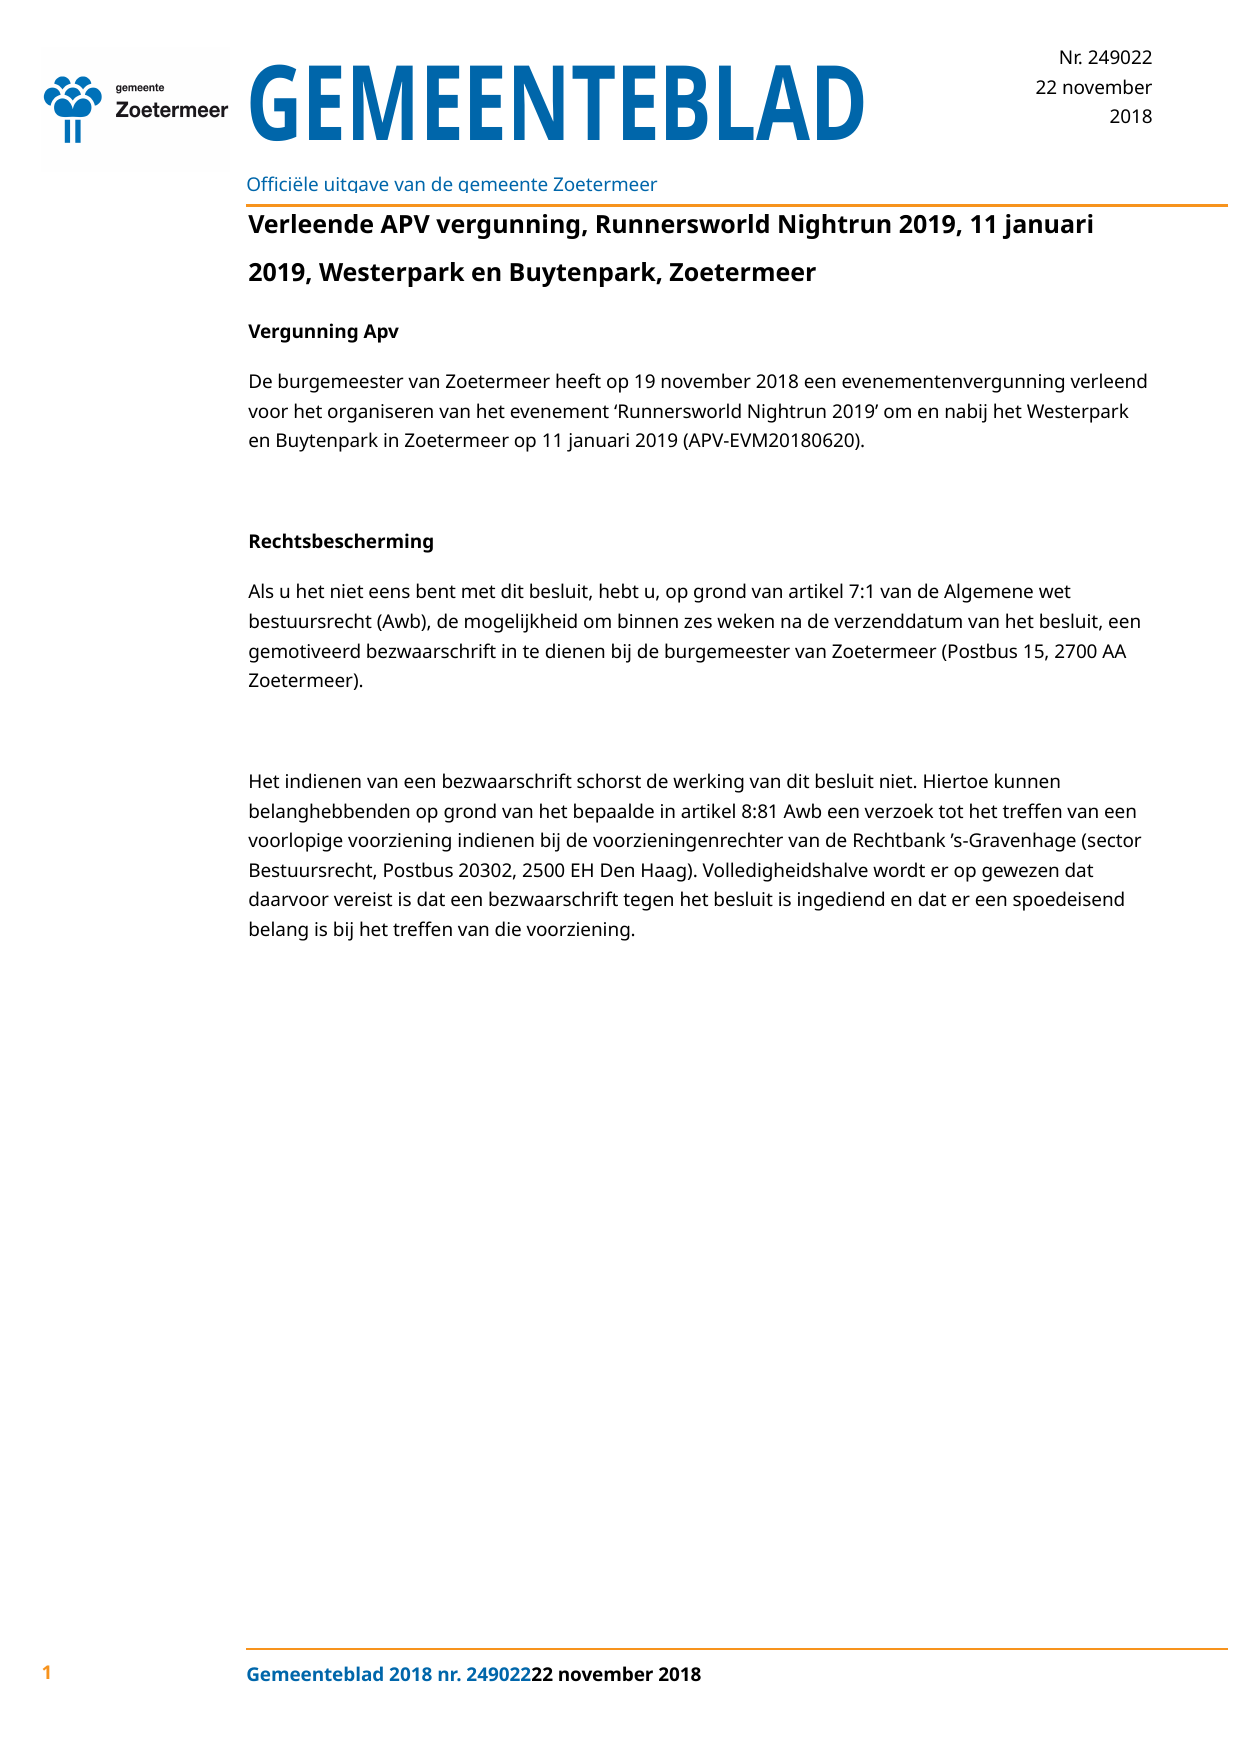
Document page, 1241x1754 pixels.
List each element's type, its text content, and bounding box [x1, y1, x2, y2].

text Als u het niet eens bent met dit besluit, hebt u, op grond van artikel 7:1 van de Algemene wet bestuursrecht (Awb), de mogelijkheid om binnen zes weken na de verzenddatum van het besluit, een gemotiveerd bezwaarschrift in te dienen bij de burgemeester van Zoetermeer (Postbus 15, 2700 AA Zoetermeer). [248, 579, 1152, 693]
text Rechtsbescherming [248, 528, 1152, 554]
text Verleende APV vergunning, Runnersworld Nightrun 2019, 11 januari 2019, Westerpark en Buytenpark, Zoetermeer [248, 207, 1152, 288]
text Het indienen van een bezwaarschrift schorst de werking van dit besluit niet. Hiertoe kunnen belanghebbenden op grond van het bepaalde in artikel 8:81 Awb een verzoek tot het treffen van een voorlopige voorziening indienen bij de voorzieningenrechter van de Rechtbank ’s-Gravenhage (sector Bestuursrecht, Postbus 20302, 2500 EH Den Haag). Volledigheidshalve wordt er op gewezen dat daarvoor vereist is dat een bezwaarschrift tegen het besluit is ingediend en dat er een spoedeisend belang is bij het treffen van die voorziening. [248, 768, 1152, 942]
text Vergunning Apv [248, 318, 1152, 344]
text De burgemeester van Zoetermeer heeft op 19 november 2018 een evenementenvergunning verleend voor het organiseren van het evenement ‘Runnersworld Nightrun 2019’ om en nabij het Westerpark en Buytenpark in Zoetermeer op 11 januari 2019 (APV-EVM20180620). [248, 368, 1152, 453]
picture [41, 47, 231, 172]
